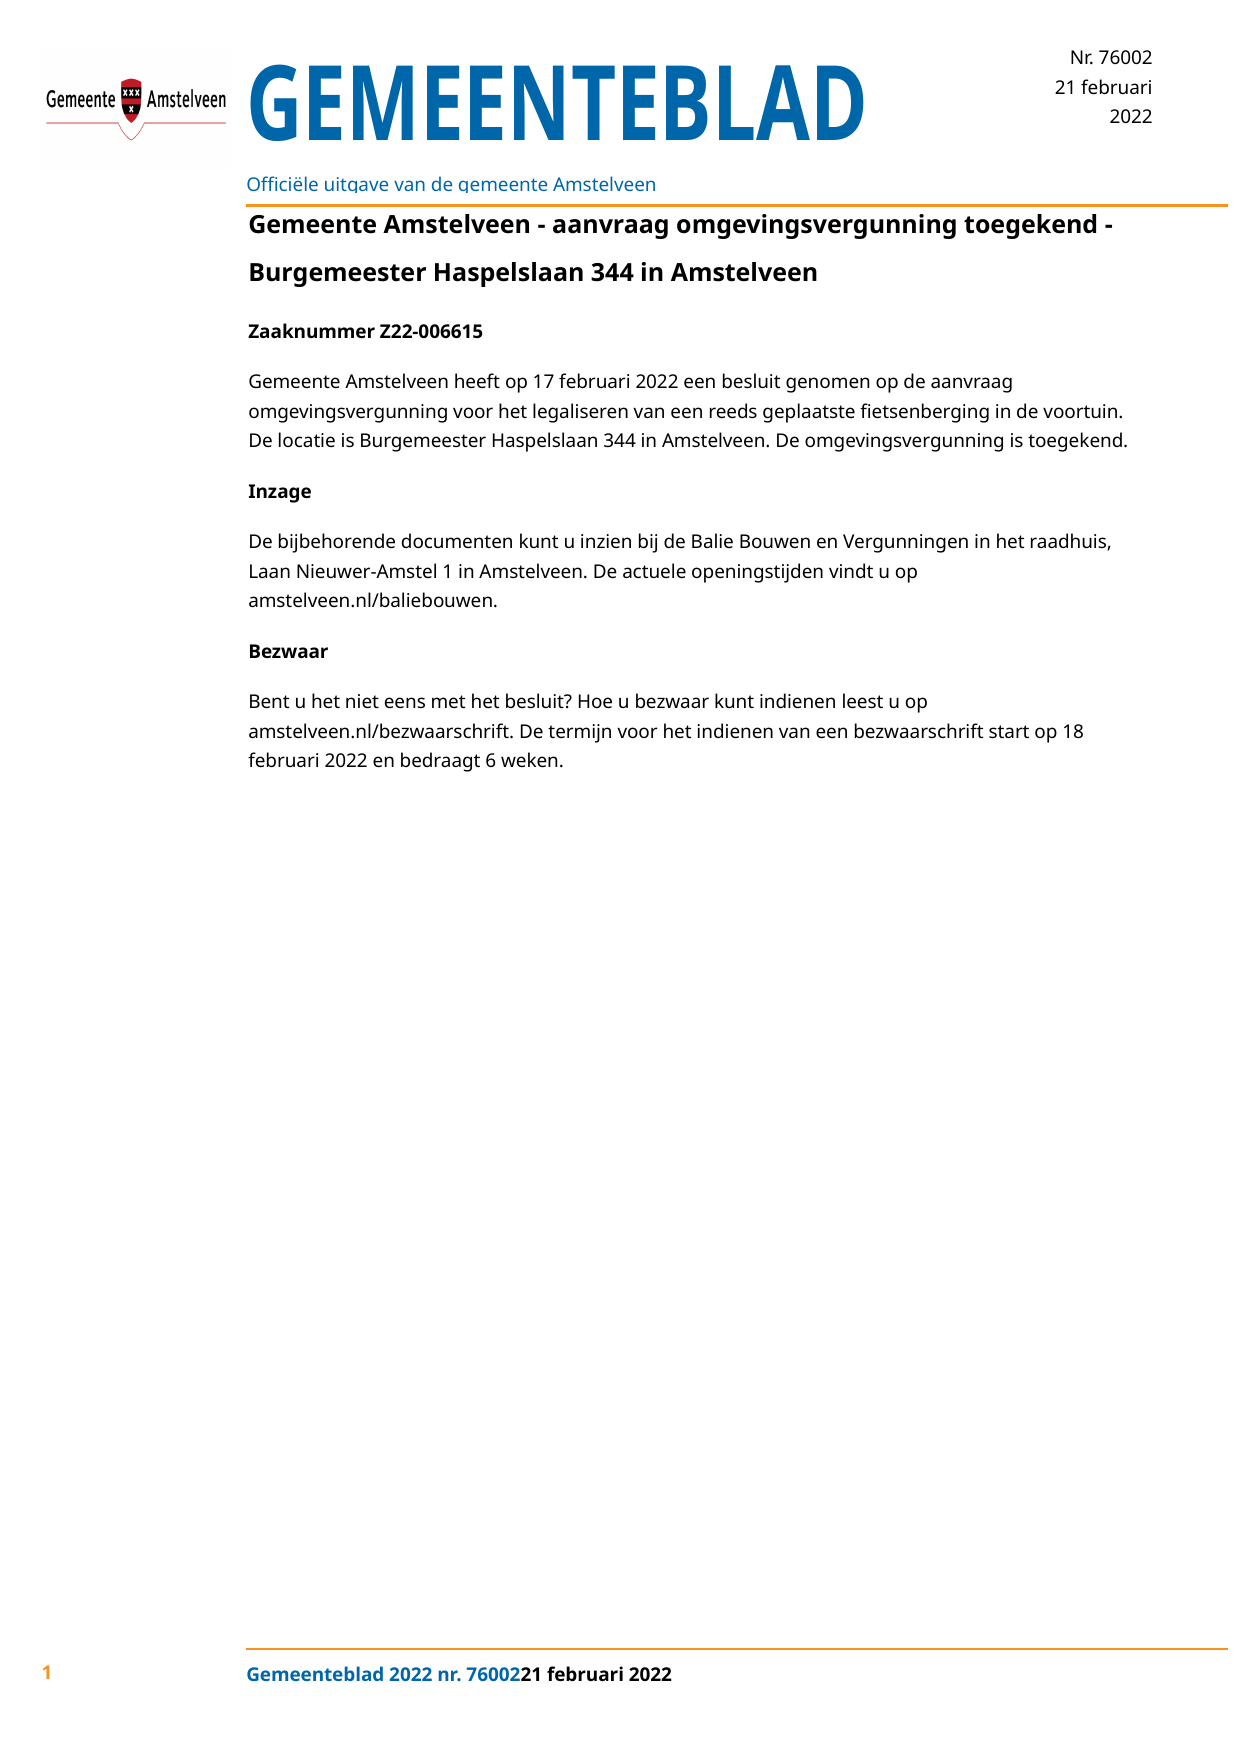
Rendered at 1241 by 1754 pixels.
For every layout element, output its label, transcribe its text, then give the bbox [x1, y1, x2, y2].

text Bent u het niet eens met het besluit? Hoe u bezwaar kunt indienen leest u op amstelveen.nl/bezwaarschrift. De termijn voor het indienen van een bezwaarschrift start op 18 februari 2022 en bedraagt 6 weken. [248, 688, 1152, 773]
text De bijbehorende documenten kunt u inzien bij de Balie Bouwen en Vergunningen in het raadhuis, Laan Nieuwer-Amstel 1 in Amstelveen. De actuele openingstijden vindt u op amstelveen.nl/baliebouwen. [248, 528, 1152, 613]
text Bezwaar [248, 638, 1152, 664]
picture [41, 47, 231, 172]
text Gemeente Amstelveen - aanvraag omgevingsvergunning toegekend - Burgemeester Haspelslaan 344 in Amstelveen [248, 207, 1152, 288]
text Gemeente Amstelveen heeft op 17 februari 2022 een besluit genomen op de aanvraag omgevingsvergunning voor het legaliseren van een reeds geplaatste fietsenberging in de voortuin. De locatie is Burgemeester Haspelslaan 344 in Amstelveen. De omgevingsvergunning is toegekend. [248, 368, 1152, 453]
text Inzage [248, 478, 1152, 504]
text Zaaknummer Z22-006615 [248, 318, 1152, 344]
